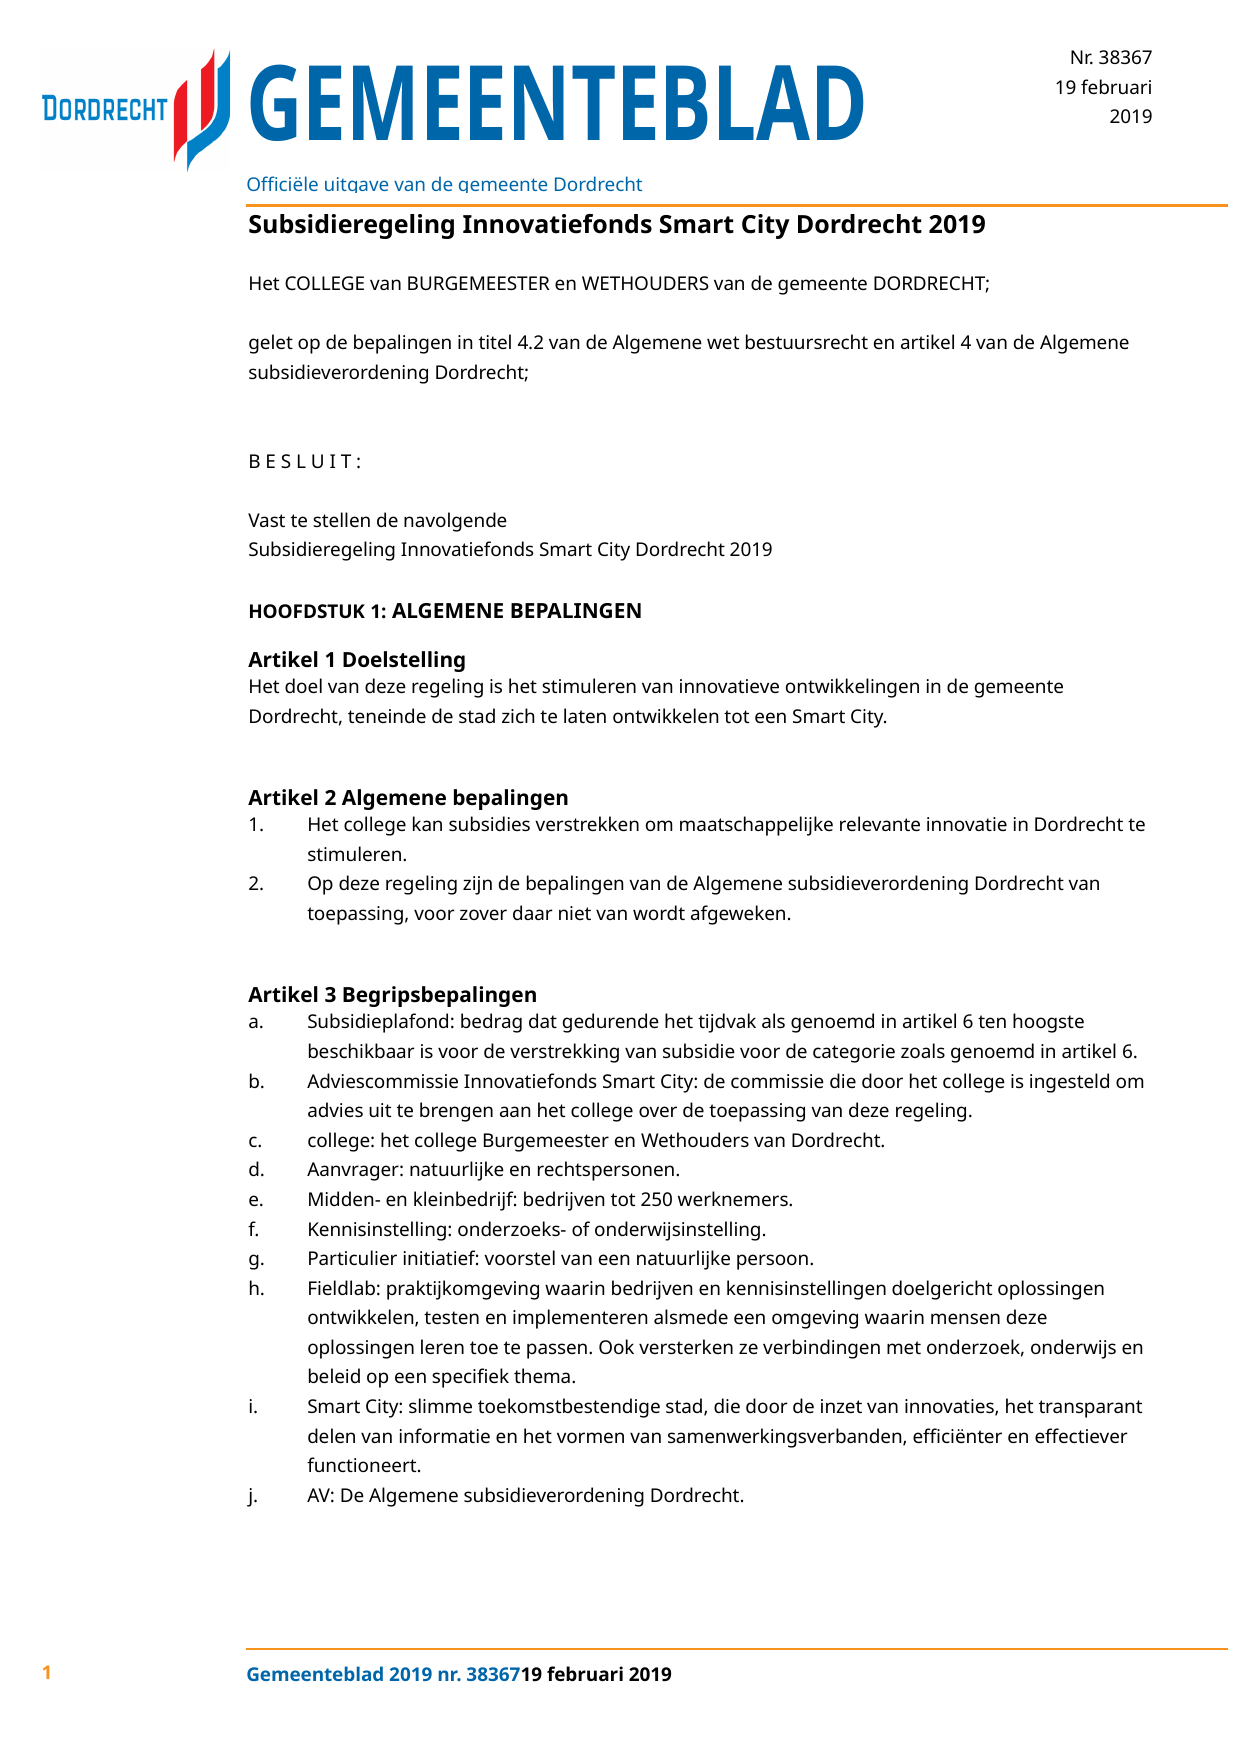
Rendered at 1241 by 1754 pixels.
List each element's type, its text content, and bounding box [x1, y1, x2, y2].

list Adviescommissie Innovatiefonds Smart City: de commissie die door het college is ingesteld om advies uit te brengen aan het college over de toepassing van deze regeling. [248, 1068, 1152, 1123]
list college: het college Burgemeester en Wethouders van Dordrecht. [248, 1127, 1152, 1153]
text Subsidieregeling Innovatiefonds Smart City Dordrecht 2019 [248, 537, 1152, 562]
text HOOFDSTUK 1: ALGEMENE BEPALINGEN [248, 596, 1152, 624]
text B E S L U I T : [248, 448, 1152, 473]
text Artikel 2 Algemene bepalingen [248, 783, 1152, 811]
text Artikel 1 Doelstelling [248, 645, 1152, 673]
picture [41, 47, 231, 172]
text Het doel van deze regeling is het stimuleren van innovatieve ontwikkelingen in de gemeente Dordrecht, teneinde de stad zich te laten ontwikkelen tot een Smart City. [248, 673, 1152, 729]
text gelet op de bepalingen in titel 4.2 van de Algemene wet bestuursrecht en artikel 4 van de Algemene subsidieverordening Dordrecht; [248, 329, 1152, 385]
list Op deze regeling zijn de bepalingen van de Algemene subsidieverordening Dordrecht van toepassing, voor zover daar niet van wordt afgeweken. [248, 871, 1152, 926]
list Midden- en kleinbedrijf: bedrijven tot 250 werknemers. [248, 1186, 1152, 1212]
text Het COLLEGE van BURGEMEESTER en WETHOUDERS van de gemeente DORDRECHT; [248, 270, 1152, 296]
list Particulier initiatief: voorstel van een natuurlijke persoon. [248, 1245, 1152, 1271]
list Smart City: slimme toekomstbestendige stad, die door de inzet van innovaties, het transparant delen van informatie en het vormen van samenwerkingsverbanden, efficiënter en effectiever functioneert. [248, 1393, 1152, 1478]
list Kennisinstelling: onderzoeks- of onderwijsinstelling. [248, 1216, 1152, 1241]
list Fieldlab: praktijkomgeving waarin bedrijven en kennisinstellingen doelgericht oplossingen ontwikkelen, testen en implementeren alsmede een omgeving waarin mensen deze oplossingen leren toe te passen. Ook versterken ze verbindingen met onderzoek, onderwijs en beleid op een specifiek thema. [248, 1275, 1152, 1389]
text Subsidieregeling Innovatiefonds Smart City Dordrecht 2019 [248, 207, 1152, 241]
list AV: De Algemene subsidieverordening Dordrecht. [248, 1482, 1152, 1508]
text Vast te stellen de navolgende [248, 507, 1152, 533]
list Subsidieplafond: bedrag dat gedurende het tijdvak als genoemd in artikel 6 ten hoogste beschikbaar is voor de verstrekking van subsidie voor de categorie zoals genoemd in artikel 6. [248, 1009, 1152, 1064]
list Aanvrager: natuurlijke en rechtspersonen. [248, 1157, 1152, 1182]
text Artikel 3 Begripsbepalingen [248, 980, 1152, 1009]
list Het college kan subsidies verstrekken om maatschappelijke relevante innovatie in Dordrecht te stimuleren. [248, 811, 1152, 867]
